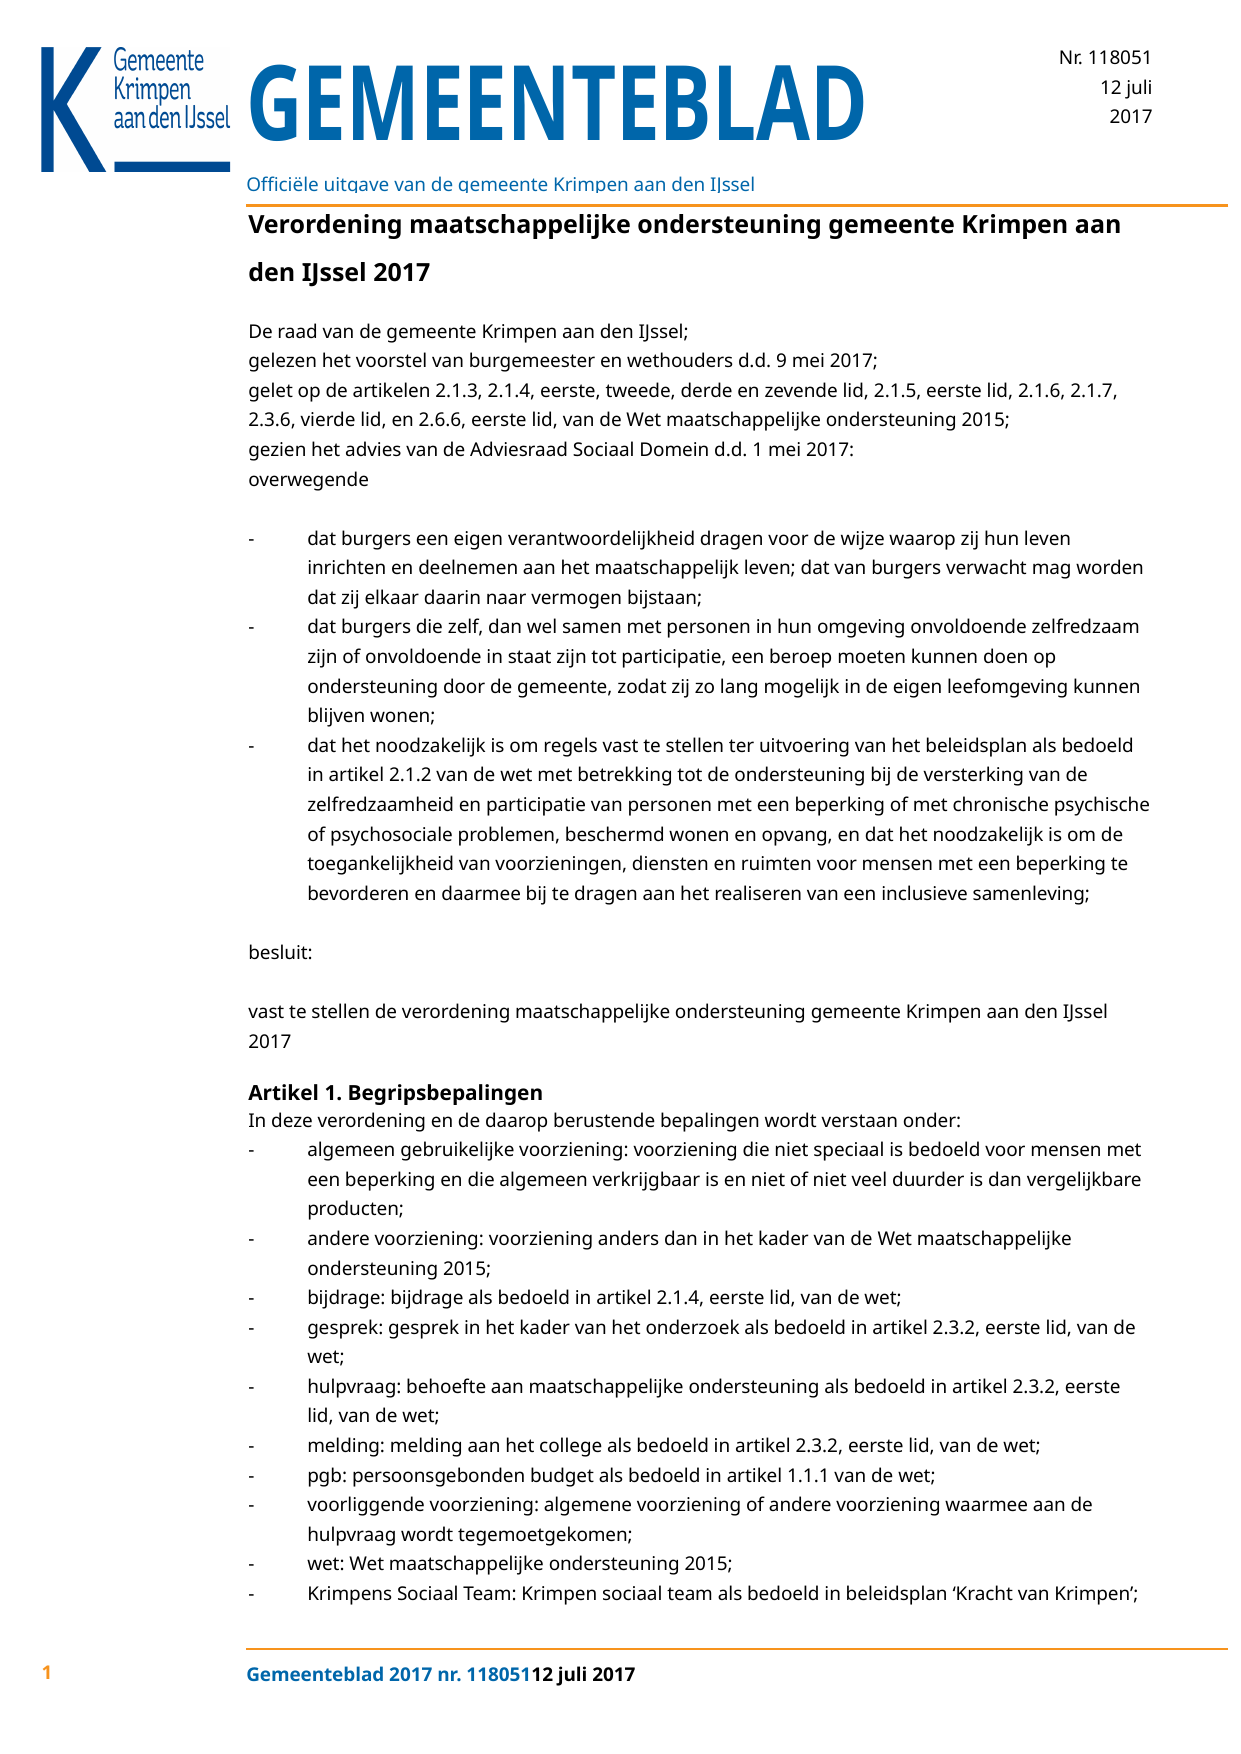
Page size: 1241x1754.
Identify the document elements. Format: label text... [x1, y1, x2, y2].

list andere voorziening: voorziening anders dan in het kader van de Wet maatschappelijke ondersteuning 2015; [248, 1225, 1152, 1280]
list dat het noodzakelijk is om regels vast te stellen ter uitvoering van het beleidsplan als bedoeld in artikel 2.1.2 van de wet met betrekking tot de ondersteuning bij de versterking van de zelfredzaamheid en participatie van personen met een beperking of met chronische psychische of psychosociale problemen, beschermd wonen en opvang, en dat het noodzakelijk is om de toegankelijkheid van voorzieningen, diensten en ruimten voor mensen met een beperking te bevorderen en daarmee bij te dragen aan het realiseren van een inclusieve samenleving; [248, 732, 1152, 906]
list gesprek: gesprek in het kader van het onderzoek als bedoeld in artikel 2.3.2, eerste lid, van de wet; [248, 1314, 1152, 1369]
text besluit: [248, 939, 1152, 965]
text Verordening maatschappelijke ondersteuning gemeente Krimpen aan den IJssel 2017 [248, 207, 1152, 288]
list pgb: persoonsgebonden budget als bedoeld in artikel 1.1.1 van de wet; [248, 1462, 1152, 1487]
text In deze verordening en de daarop berustende bepalingen wordt verstaan onder: [248, 1107, 1152, 1132]
text Artikel 1. Begripsbepalingen [248, 1078, 1152, 1107]
text gelet op de artikelen 2.1.3, 2.1.4, eerste, tweede, derde en zevende lid, 2.1.5, eerste lid, 2.1.6, 2.1.7, 2.3.6, vierde lid, en 2.6.6, eerste lid, van de Wet maatschappelijke ondersteuning 2015; [248, 377, 1152, 432]
list algemeen gebruikelijke voorziening: voorziening die niet speciaal is bedoeld voor mensen met een beperking en die algemeen verkrijgbaar is en niet of niet veel duurder is dan vergelijkbare producten; [248, 1136, 1152, 1221]
list voorliggende voorziening: algemene voorziening of andere voorziening waarmee aan de hulpvraag wordt tegemoetgekomen; [248, 1491, 1152, 1547]
text vast te stellen de verordening maatschappelijke ondersteuning gemeente Krimpen aan den IJssel 2017 [248, 998, 1152, 1054]
list dat burgers die zelf, dan wel samen met personen in hun omgeving onvoldoende zelfredzaam zijn of onvoldoende in staat zijn tot participatie, een beroep moeten kunnen doen op ondersteuning door de gemeente, zodat zij zo lang mogelijk in de eigen leefomgeving kunnen blijven wonen; [248, 614, 1152, 728]
list bijdrage: bijdrage als bedoeld in artikel 2.1.4, eerste lid, van de wet; [248, 1284, 1152, 1310]
list wet: Wet maatschappelijke ondersteuning 2015; [248, 1551, 1152, 1576]
text gezien het advies van de Adviesraad Sociaal Domein d.d. 1 mei 2017: [248, 436, 1152, 462]
picture [41, 47, 231, 172]
list melding: melding aan het college als bedoeld in artikel 2.3.2, eerste lid, van de wet; [248, 1432, 1152, 1458]
list dat burgers een eigen verantwoordelijkheid dragen voor de wijze waarop zij hun leven inrichten en deelnemen aan het maatschappelijk leven; dat van burgers verwacht mag worden dat zij elkaar daarin naar vermogen bijstaan; [248, 525, 1152, 610]
list hulpvraag: behoefte aan maatschappelijke ondersteuning als bedoeld in artikel 2.3.2, eerste lid, van de wet; [248, 1373, 1152, 1428]
text De raad van de gemeente Krimpen aan den IJssel; [248, 318, 1152, 344]
text overwegende [248, 466, 1152, 492]
text gelezen het voorstel van burgemeester en wethouders d.d. 9 mei 2017; [248, 347, 1152, 373]
list Krimpens Sociaal Team: Krimpen sociaal team als bedoeld in beleidsplan ‘Kracht van Krimpen’; [248, 1580, 1152, 1606]
